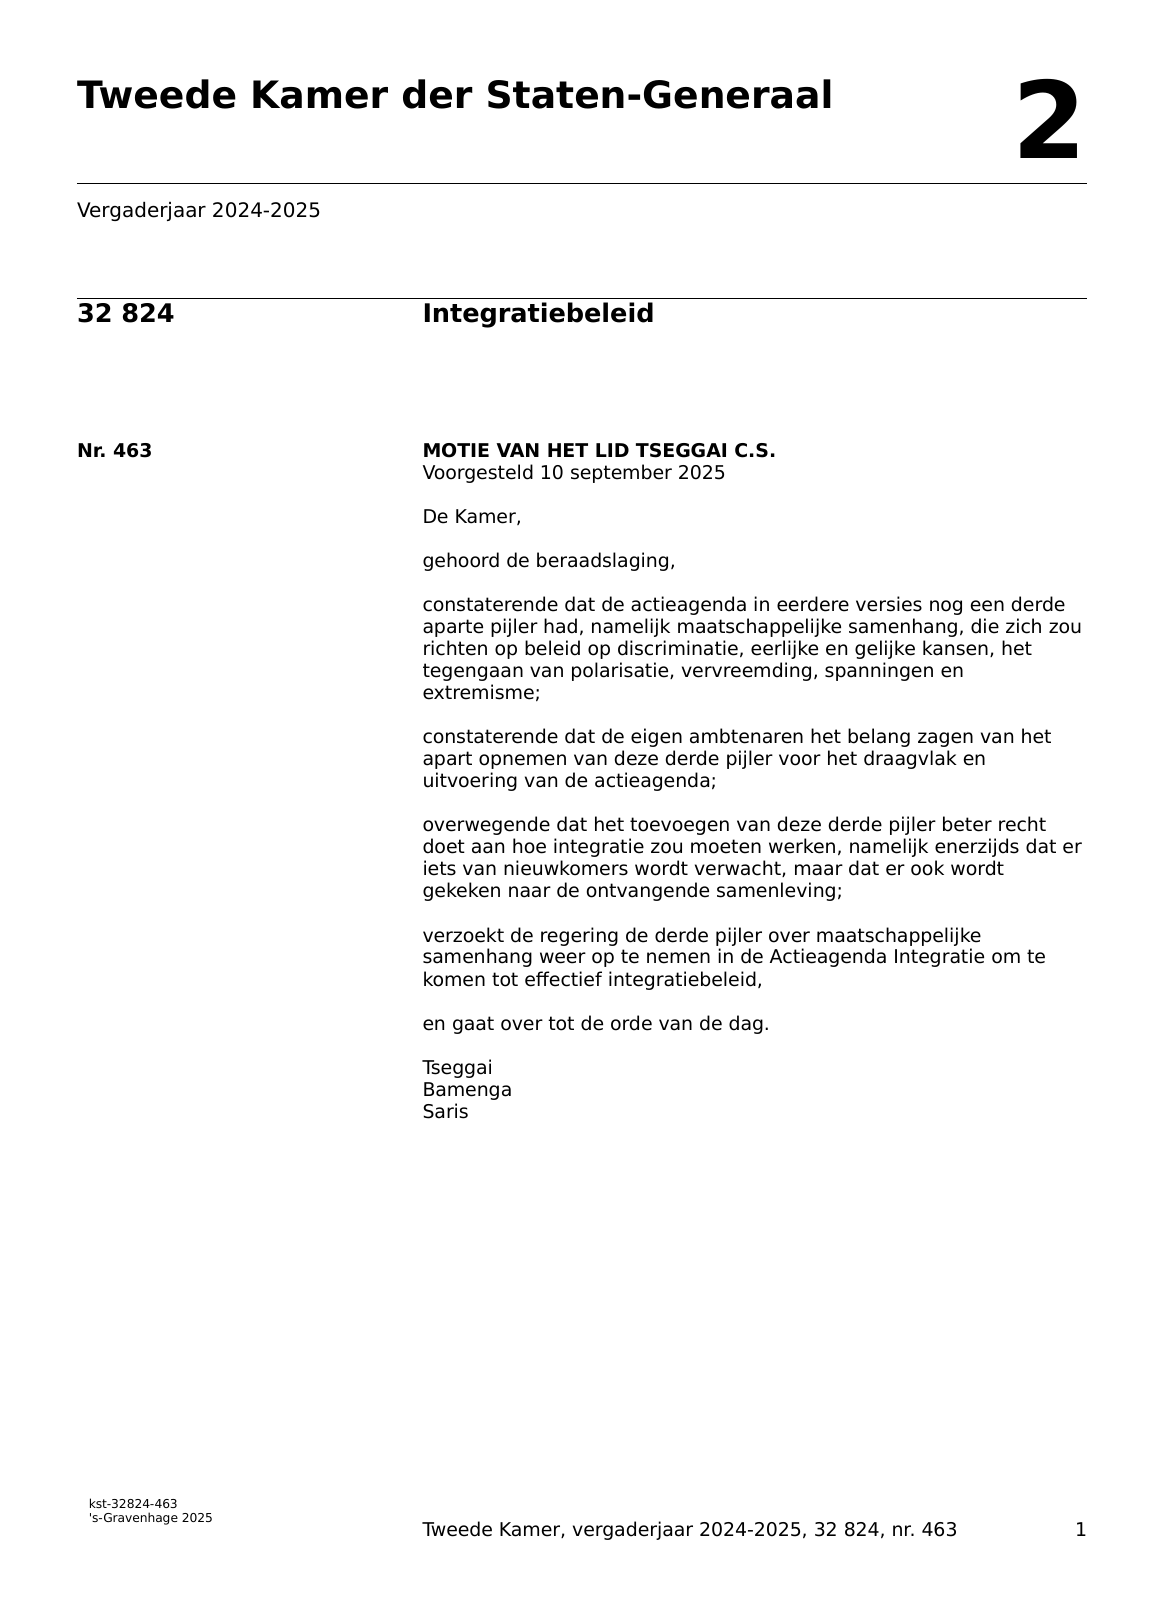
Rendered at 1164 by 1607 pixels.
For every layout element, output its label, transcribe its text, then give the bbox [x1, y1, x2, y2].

text gehoord de beraadslaging, [422, 550, 1087, 572]
text en gaat over tot de orde van de dag. [422, 1013, 1087, 1034]
subtitle Nr. 463 MOTIE VAN HET LID TSEGGAI C.S. [77, 440, 1087, 462]
text overwegende dat het toevoegen van deze derde pijler beter recht doet aan hoe integratie zou moeten werken, namelijk enerzijds dat er iets van nieuwkomers wordt verwacht, maar dat er ook wordt gekeken naar de ontvangende samenleving; [422, 814, 1087, 902]
table_cell Vergaderjaar 2024-2025 [77, 184, 1087, 298]
text constaterende dat de eigen ambtenaren het belang zagen van het apart opnemen van deze derde pijler voor het draagvlak en uitvoering van de actieagenda; [422, 726, 1087, 792]
table_header Tweede Kamer der Staten-Generaal [77, 59, 886, 183]
subtitle 32 824 Integratiebeleid [77, 299, 1087, 329]
text Tseggai [422, 1057, 1087, 1079]
text Bamenga [422, 1079, 1087, 1101]
text 's-Gravenhage 2025 [88, 1511, 323, 1525]
text Voorgesteld 10 september 2025 [422, 462, 1087, 484]
text verzoekt de regering de derde pijler over maatschappelijke samenhang weer op te nemen in de Actieagenda Integratie om te komen tot effectief integratiebeleid, [422, 924, 1087, 990]
text De Kamer, [422, 506, 1087, 528]
table_header 2 [886, 59, 1087, 183]
text kst-32824-463 [88, 1497, 323, 1511]
text Saris [422, 1101, 1087, 1123]
text constaterende dat de actieagenda in eerdere versies nog een derde aparte pijler had, namelijk maatschappelijke samenhang, die zich zou richten op beleid op discriminatie, eerlijke en gelijke kansen, het tegengaan van polarisatie, vervreemding, spanningen en extremisme; [422, 594, 1087, 704]
